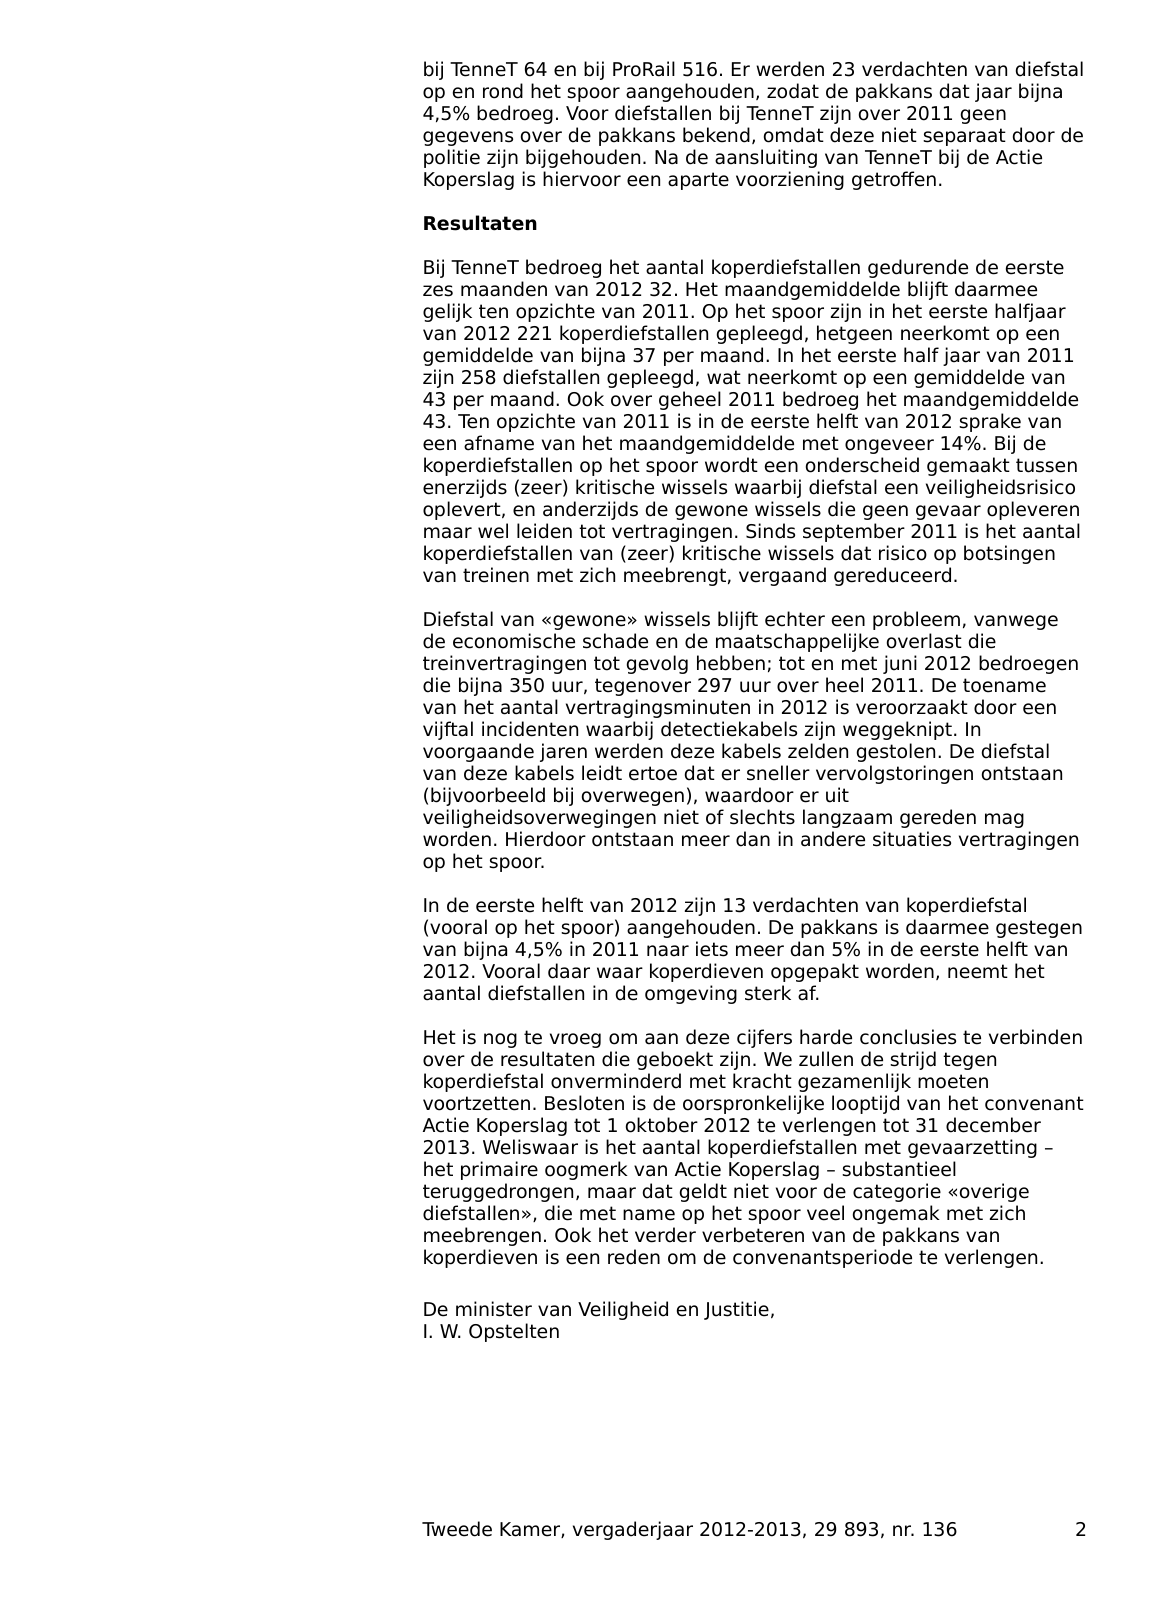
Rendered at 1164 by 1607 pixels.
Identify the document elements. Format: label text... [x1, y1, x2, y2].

text Bij TenneT bedroeg het aantal koperdiefstallen gedurende de eerste zes maanden van 2012 32. Het maandgemiddelde blijft daarmee gelijk ten opzichte van 2011. Op het spoor zijn in het eerste halfjaar van 2012 221 koperdiefstallen gepleegd, hetgeen neerkomt op een gemiddelde van bijna 37 per maand. In het eerste half jaar van 2011 zijn 258 diefstallen gepleegd, wat neerkomt op een gemiddelde van 43 per maand. Ook over geheel 2011 bedroeg het maandgemiddelde 43. Ten opzichte van 2011 is in de eerste helft van 2012 sprake van een afname van het maandgemiddelde met ongeveer 14%. Bij de koperdiefstallen op het spoor wordt een onderscheid gemaakt tussen enerzijds (zeer) kritische wissels waarbij diefstal een veiligheidsrisico oplevert, en anderzijds de gewone wissels die geen gevaar opleveren maar wel leiden tot vertragingen. Sinds september 2011 is het aantal koperdiefstallen van (zeer) kritische wissels dat risico op botsingen van treinen met zich meebrengt, vergaand gereduceerd. [422, 257, 1087, 587]
text Het is nog te vroeg om aan deze cijfers harde conclusies te verbinden over de resultaten die geboekt zijn. We zullen de strijd tegen koperdiefstal onverminderd met kracht gezamenlijk moeten voortzetten. Besloten is de oorspronkelijke looptijd van het convenant Actie Koperslag tot 1 oktober 2012 te verlengen tot 31 december 2013. Weliswaar is het aantal koperdiefstallen met gevaarzetting – het primaire oogmerk van Actie Koperslag – substantieel teruggedrongen, maar dat geldt niet voor de categorie «overige diefstallen», die met name op het spoor veel ongemak met zich meebrengen. Ook het verder verbeteren van de pakkans van koperdieven is een reden om de convenantsperiode te verlengen. [422, 1027, 1087, 1269]
text In de eerste helft van 2012 zijn 13 verdachten van koperdiefstal (vooral op het spoor) aangehouden. De pakkans is daarmee gestegen van bijna 4,5% in 2011 naar iets meer dan 5% in de eerste helft van 2012. Vooral daar waar koperdieven opgepakt worden, neemt het aantal diefstallen in de omgeving sterk af. [422, 895, 1087, 1005]
text bij TenneT 64 en bij ProRail 516. Er werden 23 verdachten van diefstal op en rond het spoor aangehouden, zodat de pakkans dat jaar bijna 4,5% bedroeg. Voor diefstallen bij TenneT zijn over 2011 geen gegevens over de pakkans bekend, omdat deze niet separaat door de politie zijn bijgehouden. Na de aansluiting van TenneT bij de Actie Koperslag is hiervoor een aparte voorziening getroffen. [422, 59, 1087, 191]
subtitle Resultaten [422, 213, 1087, 235]
text Diefstal van «gewone» wissels blijft echter een probleem, vanwege de economische schade en de maatschappelijke overlast die treinvertragingen tot gevolg hebben; tot en met juni 2012 bedroegen die bijna 350 uur, tegenover 297 uur over heel 2011. De toename van het aantal vertragingsminuten in 2012 is veroorzaakt door een vijftal incidenten waarbij detectiekabels zijn weggeknipt. In voorgaande jaren werden deze kabels zelden gestolen. De diefstal van deze kabels leidt ertoe dat er sneller vervolgstoringen ontstaan (bijvoorbeeld bij overwegen), waardoor er uit veiligheidsoverwegingen niet of slechts langzaam gereden mag worden. Hierdoor ontstaan meer dan in andere situaties vertragingen op het spoor. [422, 609, 1087, 873]
text De minister van Veiligheid en Justitie, I. W. Opstelten [422, 1299, 1087, 1343]
